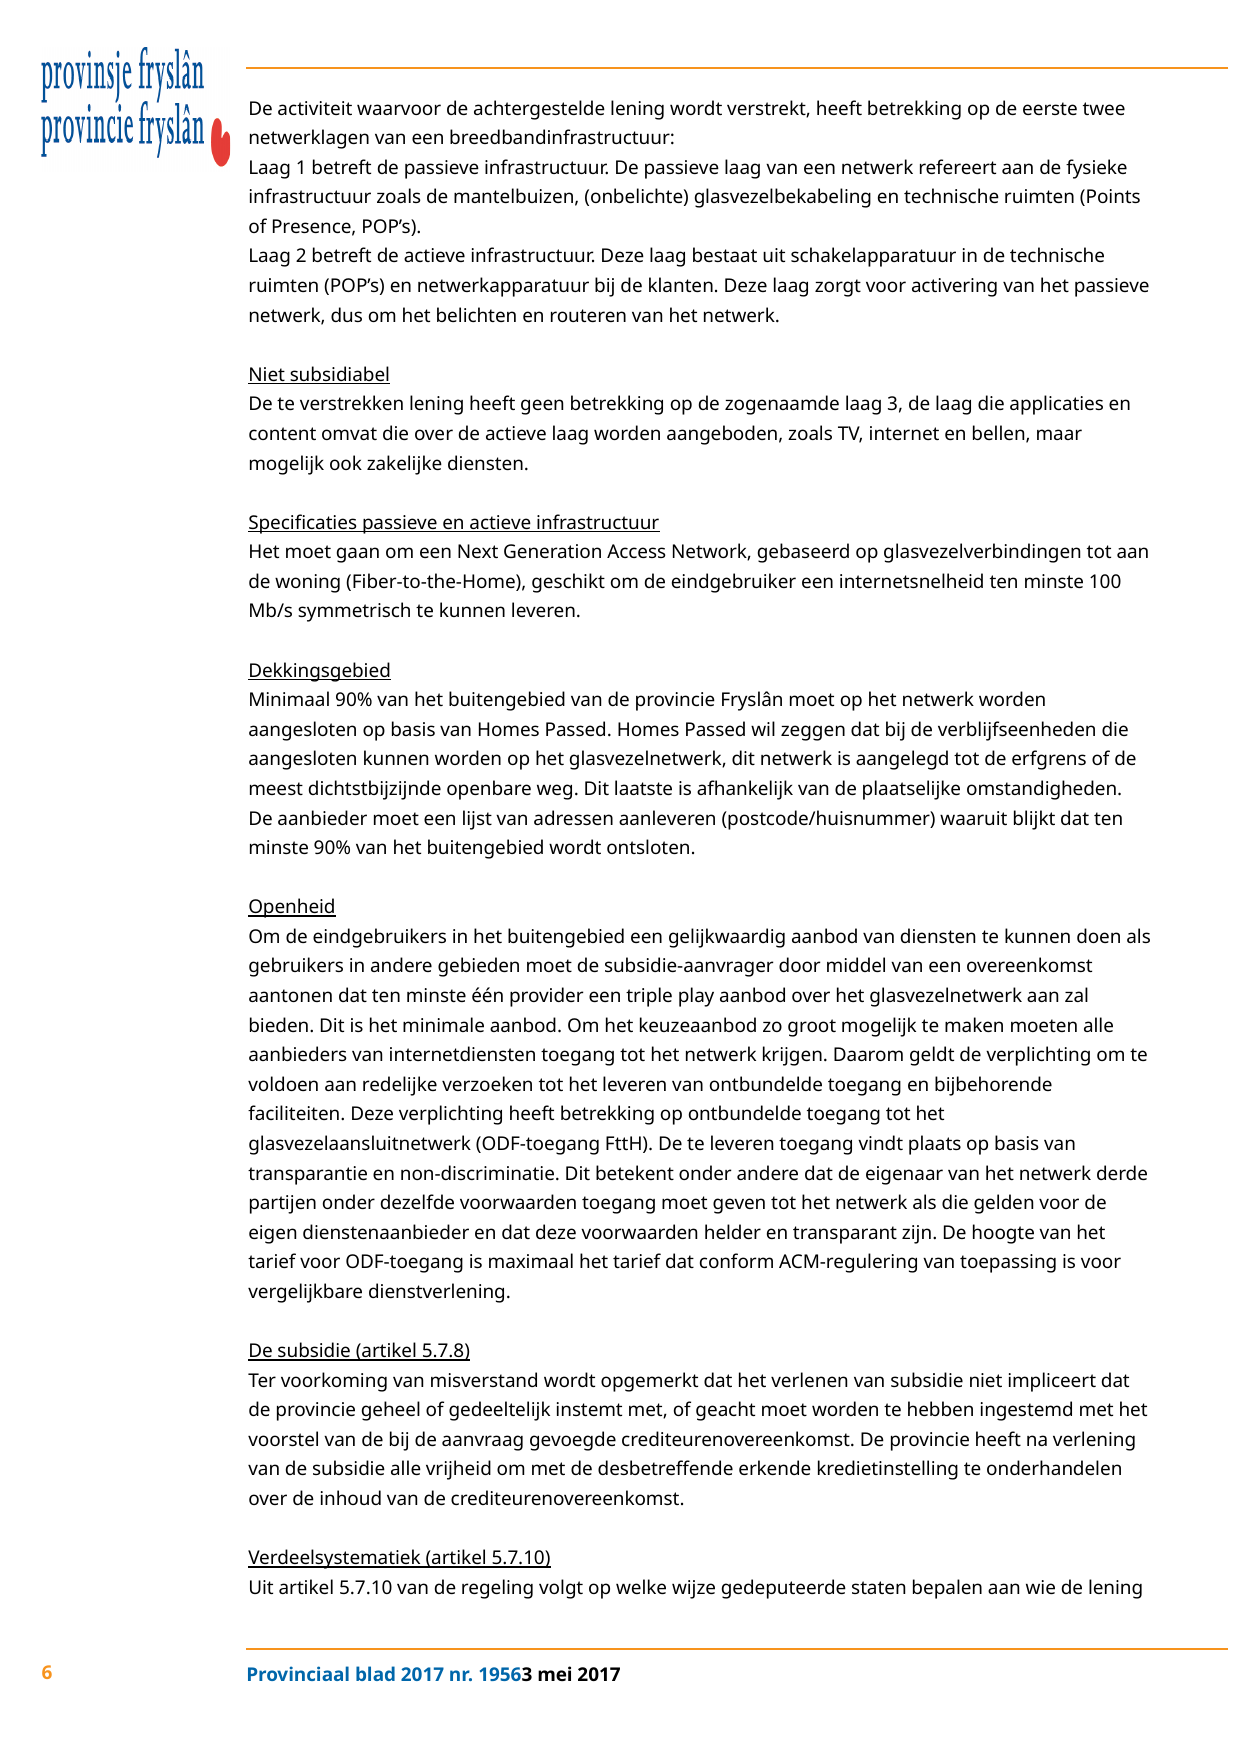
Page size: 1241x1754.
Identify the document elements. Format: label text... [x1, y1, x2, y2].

text Laag 2 betreft de actieve infrastructuur. Deze laag bestaat uit schakelapparatuur in de technische ruimten (POP’s) en netwerkapparatuur bij de klanten. Deze laag zorgt voor activering van het passieve netwerk, dus om het belichten en routeren van het netwerk. [248, 243, 1152, 328]
text Het moet gaan om een Next Generation Access Network, gebaseerd op glasvezelverbindingen tot aan de woning (Fiber-to-the-Home), geschikt om de eindgebruiker een internetsnelheid ten minste 100 Mb/s symmetrisch te kunnen leveren. [248, 538, 1152, 623]
text Openheid [248, 893, 1152, 919]
text Minimaal 90% van het buitengebied van de provincie Fryslân moet op het netwerk worden aangesloten op basis van Homes Passed. Homes Passed wil zeggen dat bij de verblijfseenheden die aangesloten kunnen worden op het glasvezelnetwerk, dit netwerk is aangelegd tot de erfgrens of de meest dichtstbijzijnde openbare weg. Dit laatste is afhankelijk van de plaatselijke omstandigheden. De aanbieder moet een lijst van adressen aanleveren (postcode/huisnummer) waaruit blijkt dat ten minste 90% van het buitengebied wordt ontsloten. [248, 686, 1152, 860]
text Specificaties passieve en actieve infrastructuur [248, 509, 1152, 535]
text De te verstrekken lening heeft geen betrekking op de zogenaamde laag 3, de laag die applicaties en content omvat die over de actieve laag worden aangeboden, zoals TV, internet en bellen, maar mogelijk ook zakelijke diensten. [248, 391, 1152, 476]
text De activiteit waarvoor de achtergestelde lening wordt verstrekt, heeft betrekking op de eerste twee netwerklagen van een breedbandinfrastructuur: [248, 95, 1152, 150]
text Dekkingsgebied [248, 657, 1152, 683]
text Niet subsidiabel [248, 361, 1152, 387]
picture [41, 47, 231, 172]
text Om de eindgebruikers in het buitengebied een gelijkwaardig aanbod van diensten te kunnen doen als gebruikers in andere gebieden moet de subsidie-aanvrager door middel van een overeenkomst aantonen dat ten minste één provider een triple play aanbod over het glasvezelnetwerk aan zal bieden. Dit is het minimale aanbod. Om het keuzeaanbod zo groot mogelijk te maken moeten alle aanbieders van internetdiensten toegang tot het netwerk krijgen. Daarom geldt de verplichting om te voldoen aan redelijke verzoeken tot het leveren van ontbundelde toegang en bijbehorende faciliteiten. Deze verplichting heeft betrekking op ontbundelde toegang tot het glasvezelaansluitnetwerk (ODF-toegang FttH). De te leveren toegang vindt plaats op basis van transparantie en non-discriminatie. Dit betekent onder andere dat de eigenaar van het netwerk derde partijen onder dezelfde voorwaarden toegang moet geven tot het netwerk als die gelden voor de eigen dienstenaanbieder en dat deze voorwaarden helder en transparant zijn. De hoogte van het tarief voor ODF-toegang is maximaal het tarief dat conform ACM-regulering van toepassing is voor vergelijkbare dienstverlening. [248, 923, 1152, 1304]
text De subsidie (artikel 5.7.8) [248, 1337, 1152, 1363]
text Uit artikel 5.7.10 van de regeling volgt op welke wijze gedeputeerde staten bepalen aan wie de lening [248, 1574, 1152, 1600]
text Ter voorkoming van misverstand wordt opgemerkt dat het verlenen van subsidie niet impliceert dat de provincie geheel of gedeeltelijk instemt met, of geacht moet worden te hebben ingestemd met het voorstel van de bij de aanvraag gevoegde crediteurenovereenkomst. De provincie heeft na verlening van de subsidie alle vrijheid om met de desbetreffende erkende kredietinstelling te onderhandelen over de inhoud van de crediteurenovereenkomst. [248, 1367, 1152, 1511]
text Laag 1 betreft de passieve infrastructuur. De passieve laag van een netwerk refereert aan de fysieke infrastructuur zoals de mantelbuizen, (onbelichte) glasvezelbekabeling en technische ruimten (Points of Presence, POP’s). [248, 154, 1152, 239]
text Verdeelsystematiek (artikel 5.7.10) [248, 1544, 1152, 1570]
